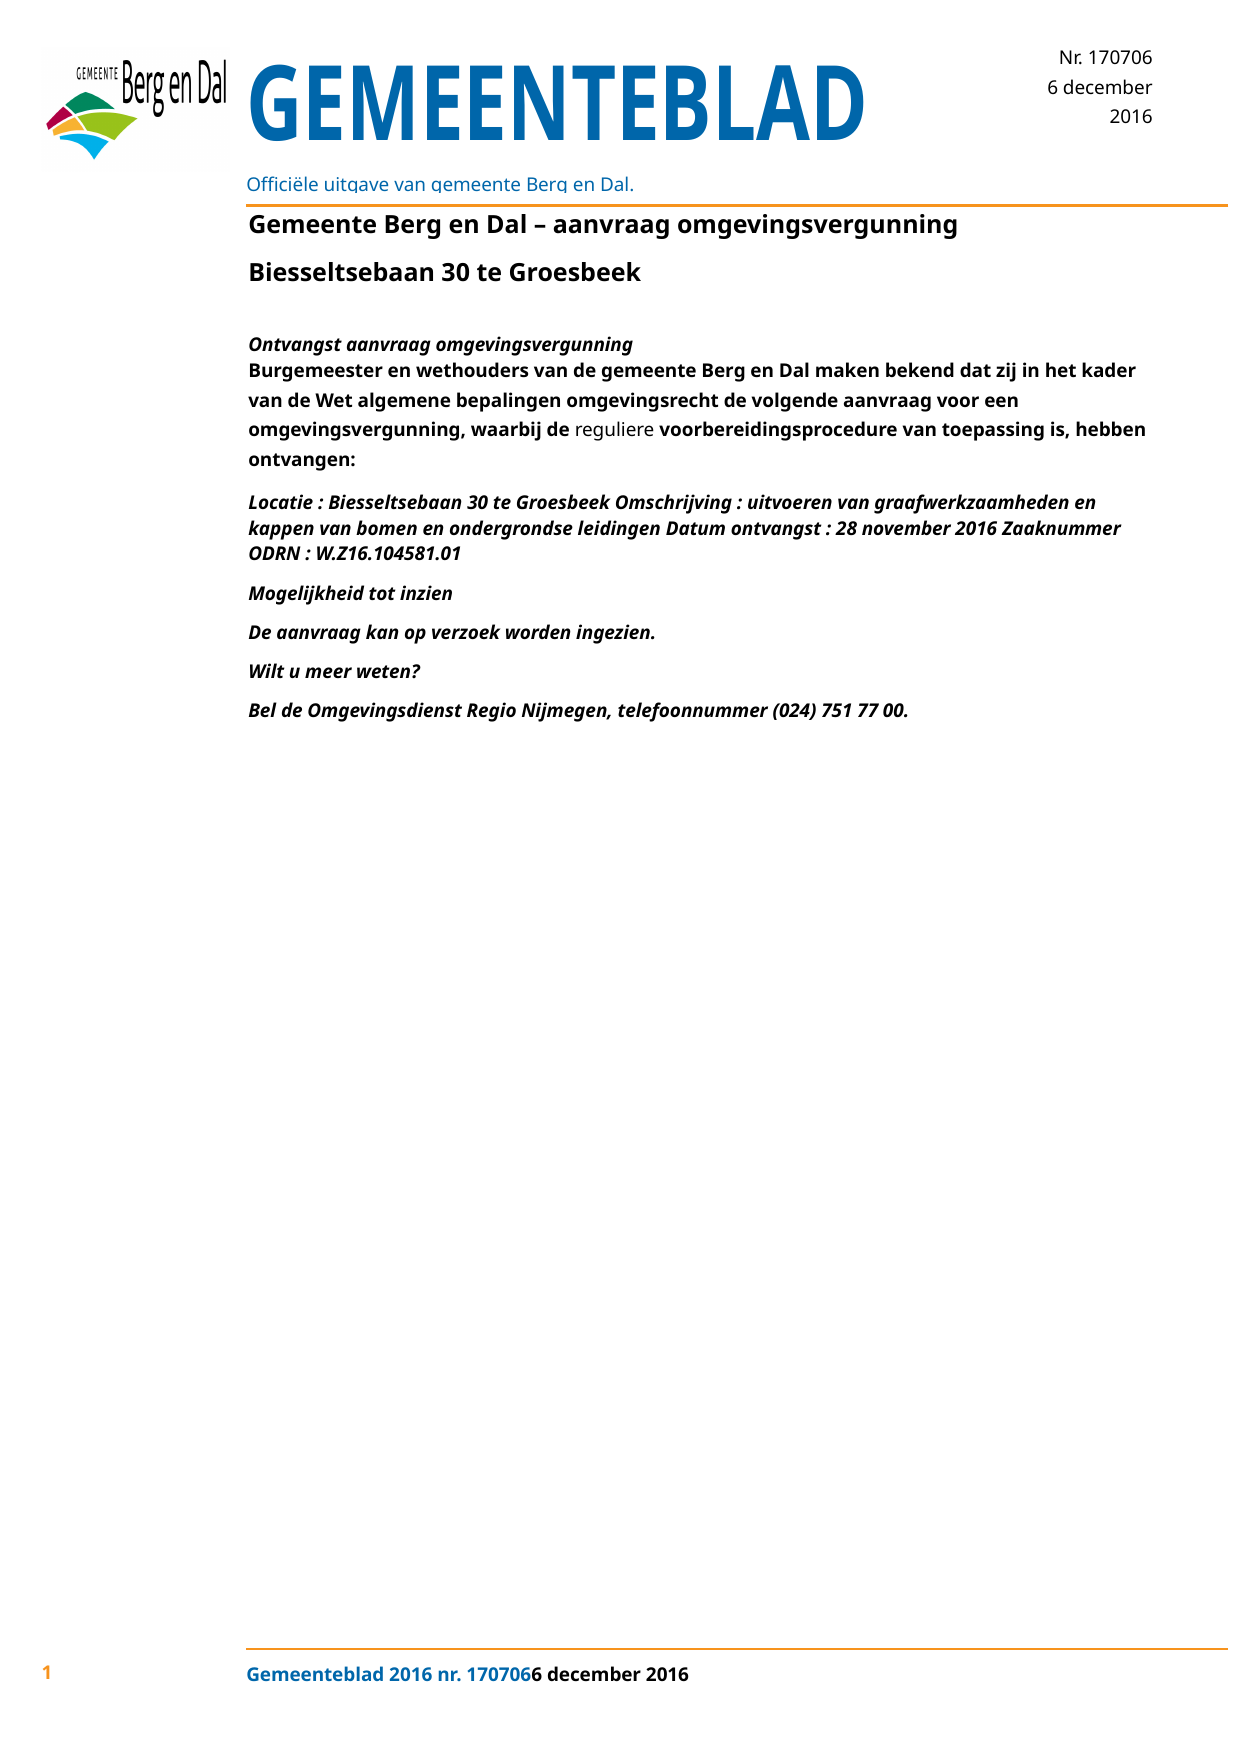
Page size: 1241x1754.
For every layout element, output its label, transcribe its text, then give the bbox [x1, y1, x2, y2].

text Bel de Omgevingsdienst Regio Nijmegen, telefoonnummer (024) 751 77 00. [248, 698, 1152, 723]
text Ontvangst aanvraag omgevingsvergunning [248, 331, 1152, 357]
text Wilt u meer weten? [248, 658, 1152, 684]
text Gemeente Berg en Dal – aanvraag omgevingsvergunning Biesseltsebaan 30 te Groesbeek [248, 207, 1152, 288]
text De aanvraag kan op verzoek worden ingezien. [248, 619, 1152, 645]
text Burgemeester en wethouders van de gemeente Berg en Dal maken bekend dat zij in het kader van de Wet algemene bepalingen omgevingsrecht de volgende aanvraag voor een omgevingsvergunning, waarbij de reguliere voorbereidingsprocedure van toepassing is, hebben ontvangen: [248, 357, 1152, 472]
text Locatie : Biesseltsebaan 30 te Groesbeek Omschrijving : uitvoeren van graafwerkzaamheden en kappen van bomen en ondergrondse leidingen Datum ontvangst : 28 november 2016 Zaaknummer ODRN : W.Z16.104581.01 [248, 489, 1152, 566]
picture [41, 47, 231, 172]
text Mogelijkheid tot inzien [248, 580, 1152, 606]
